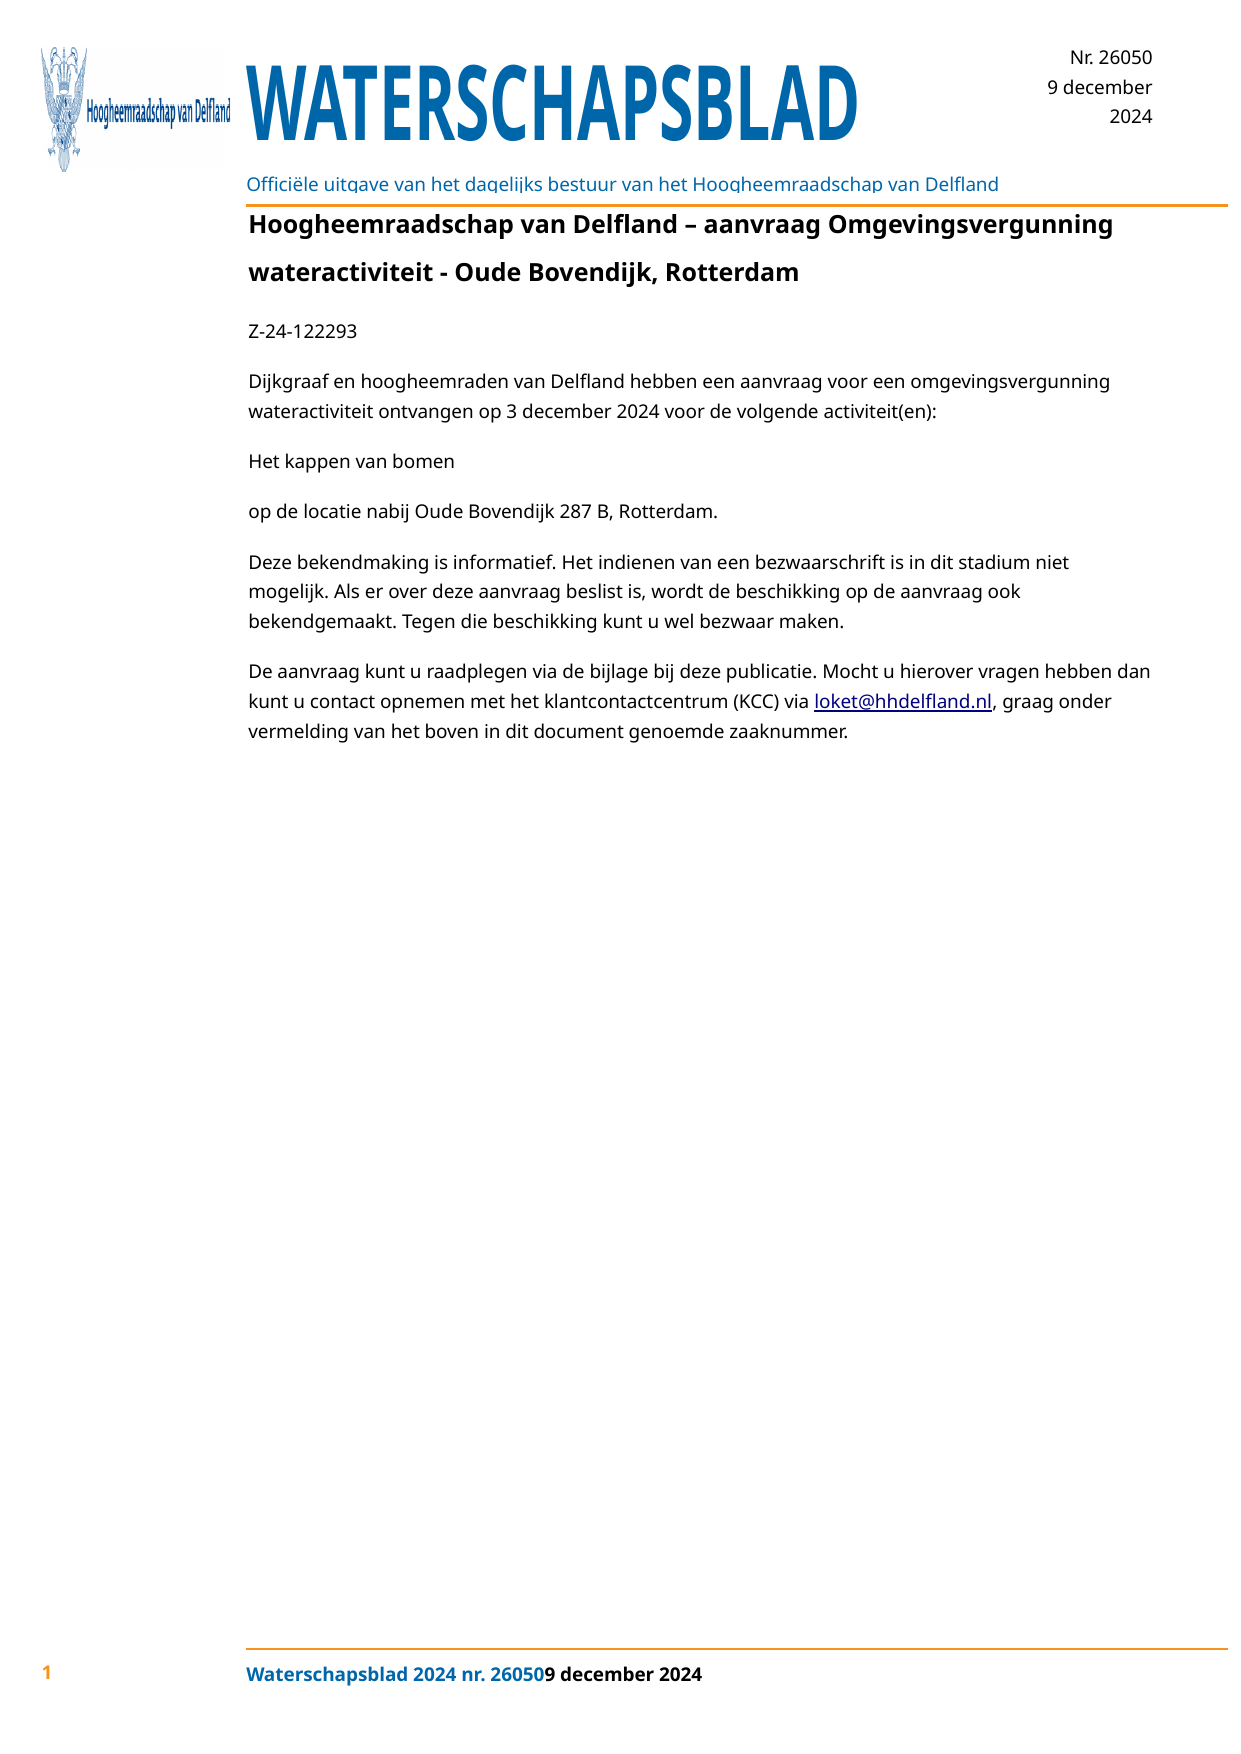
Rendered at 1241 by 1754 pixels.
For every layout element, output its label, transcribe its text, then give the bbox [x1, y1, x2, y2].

text Deze bekendmaking is informatief. Het indienen van een bezwaarschrift is in dit stadium niet mogelijk. Als er over deze aanvraag beslist is, wordt de beschikking op de aanvraag ook bekendgemaakt. Tegen die beschikking kunt u wel bezwaar maken. [248, 549, 1152, 634]
text Z-24-122293 [248, 318, 1152, 344]
text Dijkgraaf en hoogheemraden van Delfland hebben een aanvraag voor een omgevingsvergunning wateractiviteit ontvangen op 3 december 2024 voor de volgende activiteit(en): [248, 368, 1152, 424]
text op de locatie nabij Oude Bovendijk 287 B, Rotterdam. [248, 499, 1152, 524]
text Hoogheemraadschap van Delfland – aanvraag Omgevingsvergunning wateractiviteit - Oude Bovendijk, Rotterdam [248, 207, 1152, 288]
picture [41, 47, 231, 172]
text De aanvraag kunt u raadplegen via de bijlage bij deze publicatie. Mocht u hierover vragen hebben dan kunt u contact opnemen met het klantcontactcentrum (KCC) via loket@hhdelfland.nl, graag onder vermelding van het boven in dit document genoemde zaaknummer. [248, 659, 1152, 744]
text Het kappen van bomen [248, 448, 1152, 474]
